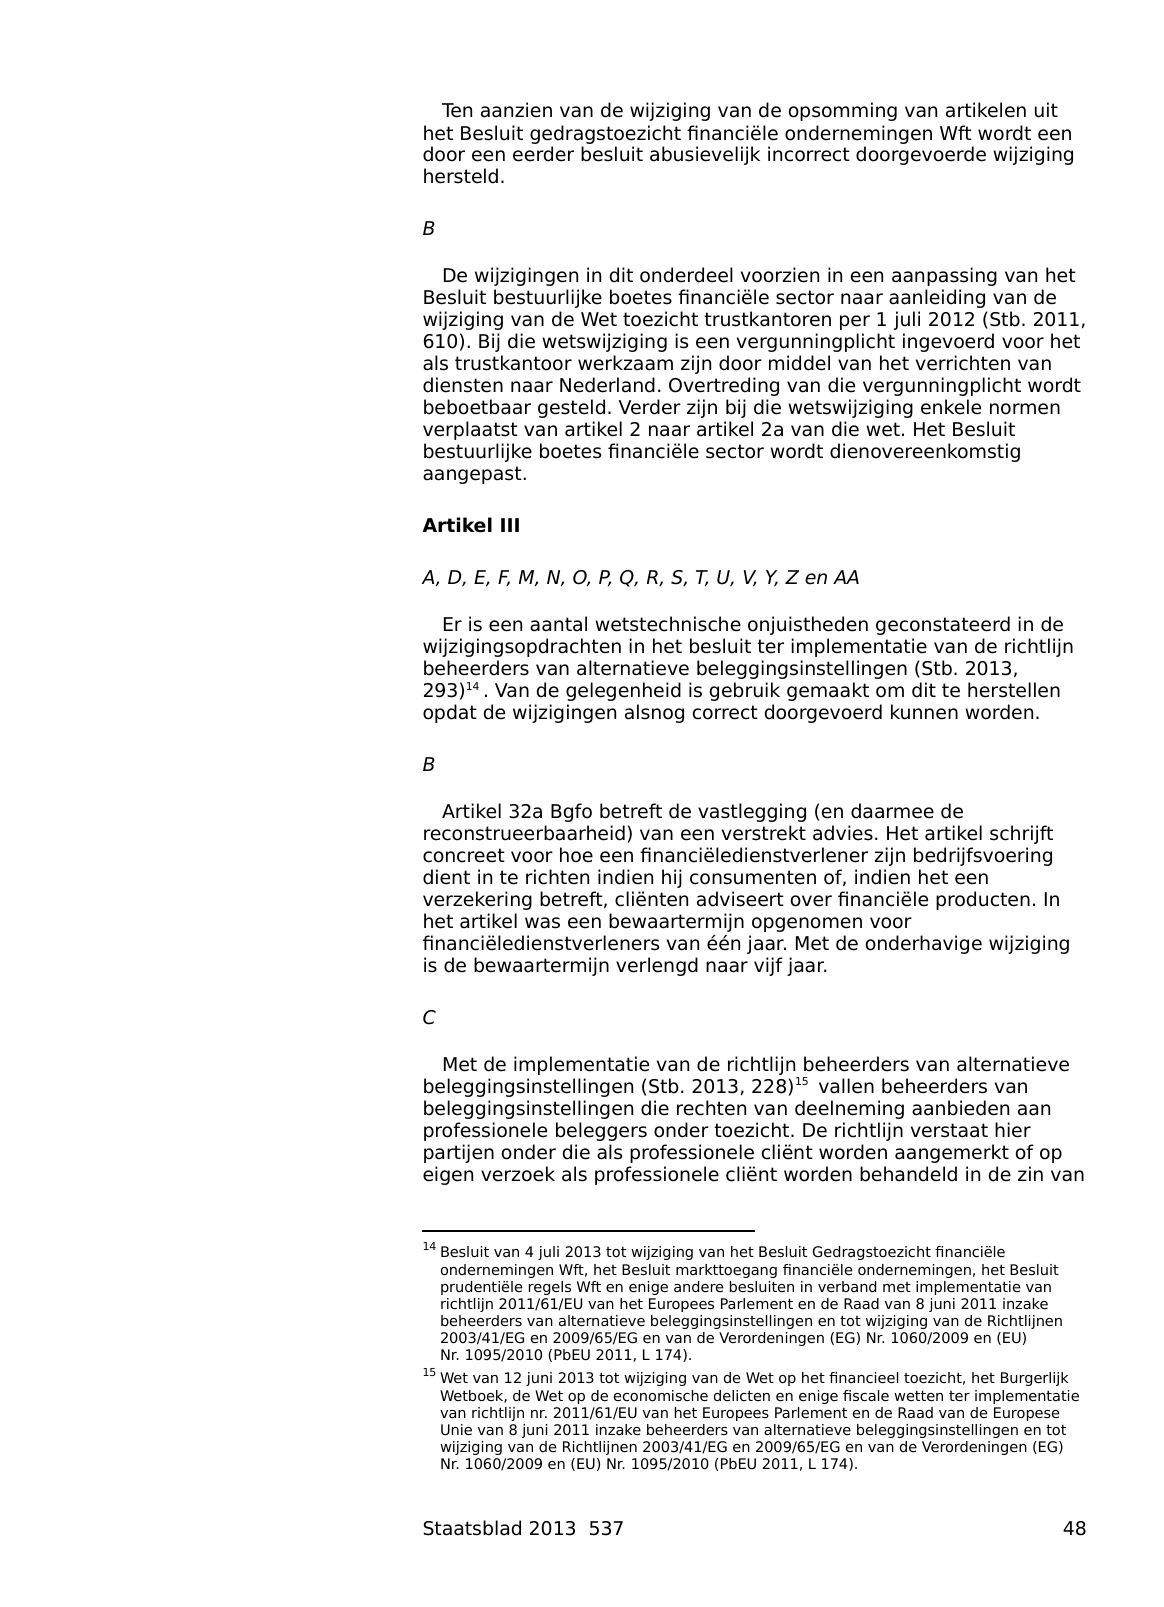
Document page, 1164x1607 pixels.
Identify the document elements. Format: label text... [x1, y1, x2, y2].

subtitle B [422, 754, 1087, 776]
text Ten aanzien van de wijziging van de opsomming van artikelen uit het Besluit gedragstoezicht financiële ondernemingen Wft wordt een door een eerder besluit abusievelijk incorrect doorgevoerde wijziging hersteld. [422, 100, 1087, 188]
text Er is een aantal wetstechnische onjuistheden geconstateerd in de wijzigingsopdrachten in het besluit ter implementatie van de richtlijn beheerders van alternatieve beleggingsinstellingen (Stb. 2013, 293). Van de gelegenheid is gebruik gemaakt om dit te herstellen opdat de wijzigingen alsnog correct doorgevoerd kunnen worden. [422, 614, 1087, 724]
text Besluit van 4 juli 2013 tot wijziging van het Besluit Gedragstoezicht financiële ondernemingen Wft, het Besluit markttoegang financiële ondernemingen, het Besluit prudentiële regels Wft en enige andere besluiten in verband met implementatie van richtlijn 2011/61/EU van het Europees Parlement en de Raad van 8 juni 2011 inzake beheerders van alternatieve beleggingsinstellingen en tot wijziging van de Richtlijnen 2003/41/EG en 2009/65/EG en van de Verordeningen (EG) Nr. 1060/2009 en (EU) Nr. 1095/2010 (PbEU 2011, L 174). [422, 1240, 1087, 1363]
subtitle Artikel III [422, 515, 1087, 537]
text De wijzigingen in dit onderdeel voorzien in een aanpassing van het Besluit bestuurlijke boetes financiële sector naar aanleiding van de wijziging van de Wet toezicht trustkantoren per 1 juli 2012 (Stb. 2011, 610). Bij die wetswijziging is een vergunningplicht ingevoerd voor het als trustkantoor werkzaam zijn door middel van het verrichten van diensten naar Nederland. Overtreding van die vergunningplicht wordt beboetbaar gesteld. Verder zijn bij die wetswijziging enkele normen verplaatst van artikel 2 naar artikel 2a van die wet. Het Besluit bestuurlijke boetes financiële sector wordt dienovereenkomstig aangepast. [422, 265, 1087, 485]
text Wet van 12 juni 2013 tot wijziging van de Wet op het financieel toezicht, het Burgerlijk Wetboek, de Wet op de economische delicten en enige fiscale wetten ter implementatie van richtlijn nr. 2011/61/EU van het Europees Parlement en de Raad van de Europese Unie van 8 juni 2011 inzake beheerders van alternatieve beleggingsinstellingen en tot wijziging van de Richtlijnen 2003/41/EG en 2009/65/EG en van de Verordeningen (EG) Nr. 1060/2009 en (EU) Nr. 1095/2010 (PbEU 2011, L 174). [422, 1366, 1087, 1473]
subtitle C [422, 1007, 1087, 1029]
text Artikel 32a Bgfo betreft de vastlegging (en daarmee de reconstrueerbaarheid) van een verstrekt advies. Het artikel schrijft concreet voor hoe een financiëledienstverlener zijn bedrijfsvoering dient in te richten indien hij consumenten of, indien het een verzekering betreft, cliënten adviseert over financiële producten. In het artikel was een bewaartermijn opgenomen voor financiëledienstverleners van één jaar. Met de onderhavige wijziging is de bewaartermijn verlengd naar vijf jaar. [422, 801, 1087, 977]
subtitle A, D, E, F, M, N, O, P, Q, R, S, T, U, V, Y, Z en AA [422, 567, 1087, 589]
subtitle B [422, 218, 1087, 240]
text Met de implementatie van de richtlijn beheerders van alternatieve beleggingsinstellingen (Stb. 2013, 228) vallen beheerders van beleggingsinstellingen die rechten van deelneming aanbieden aan professionele beleggers onder toezicht. De richtlijn verstaat hier partijen onder die als professionele cliënt worden aangemerkt of op eigen verzoek als professionele cliënt worden behandeld in de zin van [422, 1054, 1087, 1186]
